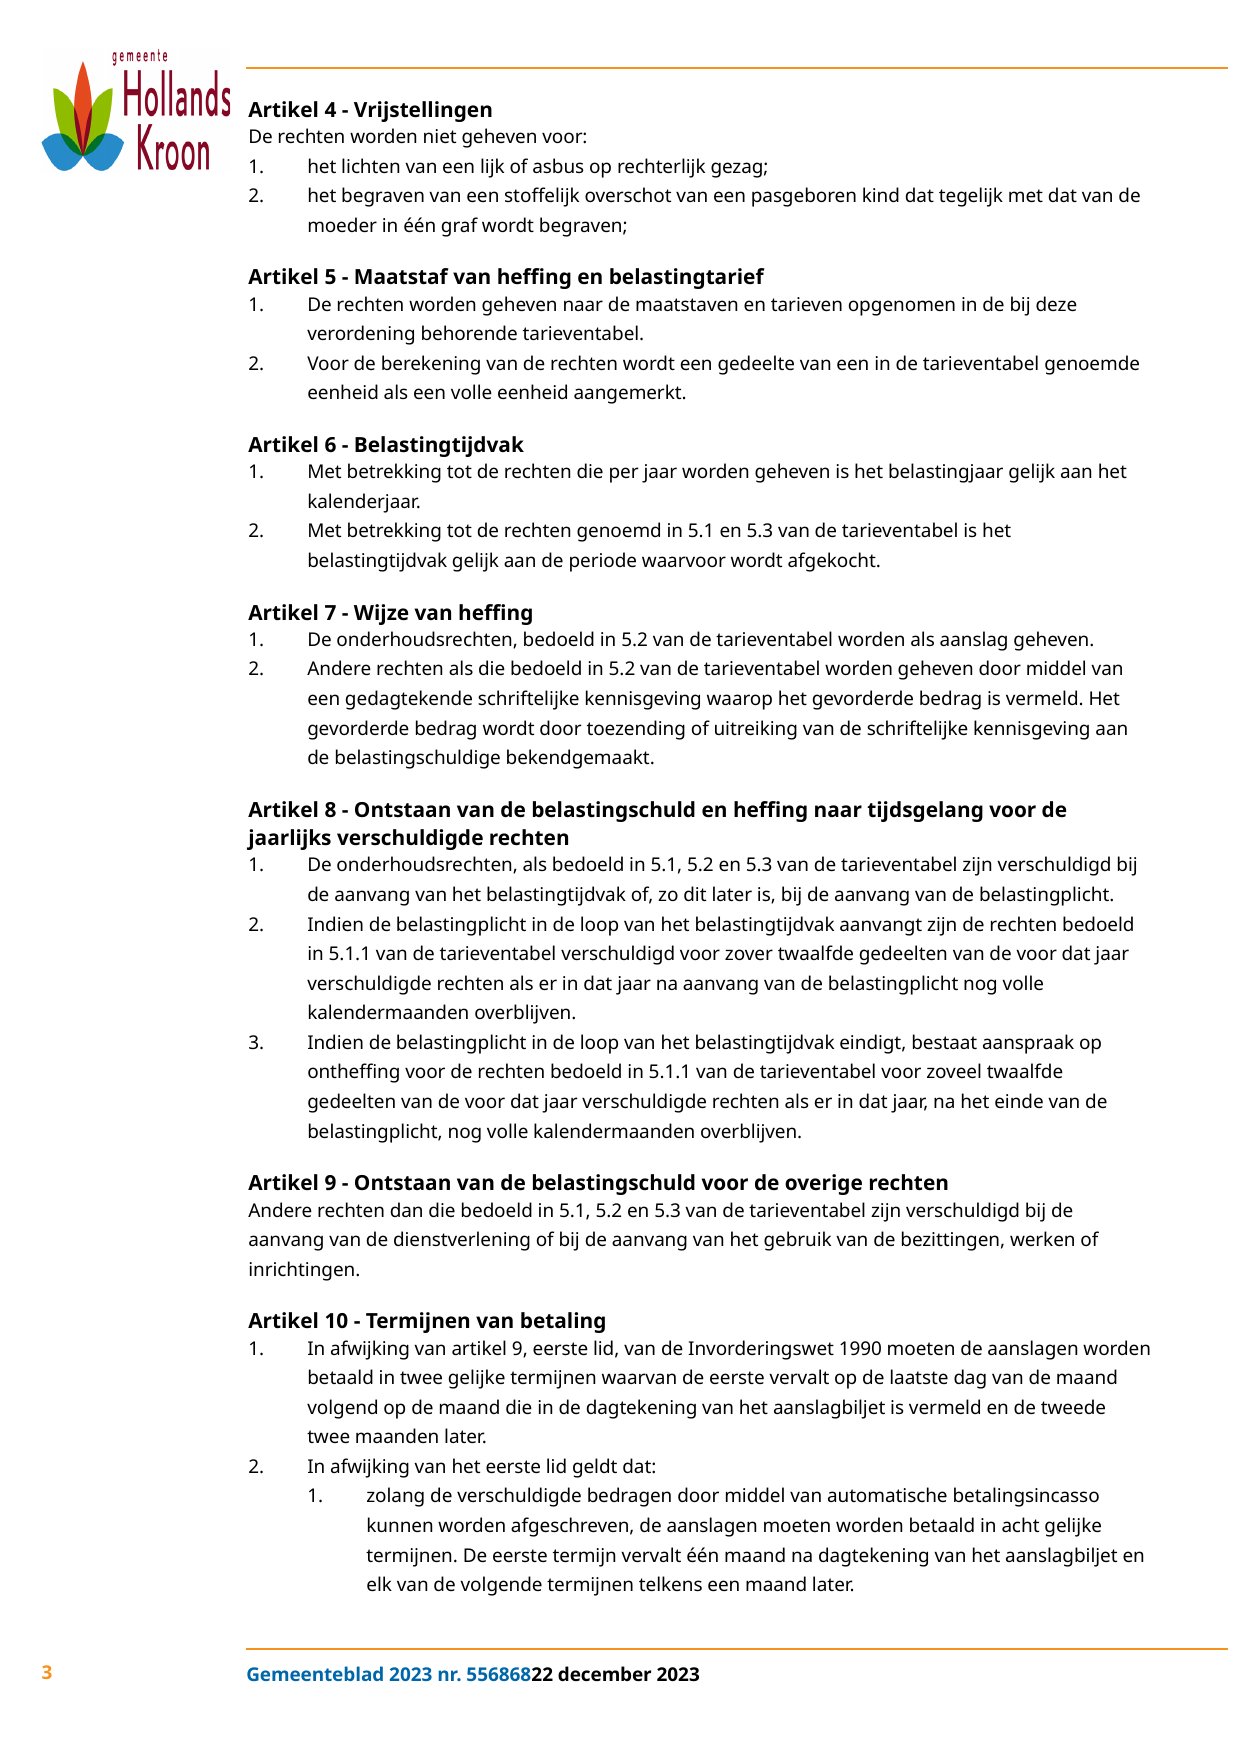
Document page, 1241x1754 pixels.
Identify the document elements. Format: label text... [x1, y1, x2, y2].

text Artikel 7 - Wijze van heffing [248, 598, 1152, 626]
list De onderhoudsrechten, als bedoeld in 5.1, 5.2 en 5.3 van de tarieventabel zijn verschuldigd bij de aanvang van het belastingtijdvak of, zo dit later is, bij de aanvang van de belastingplicht. [248, 852, 1152, 907]
list het begraven van een stoffelijk overschot van een pasgeboren kind dat tegelijk met dat van de moeder in één graf wordt begraven; [248, 182, 1152, 238]
text Artikel 10 - Termijnen van betaling [248, 1306, 1152, 1335]
picture [41, 47, 231, 172]
text Artikel 5 - Maatstaf van heffing en belastingtarief [248, 262, 1152, 291]
list het lichten van een lijk of asbus op rechterlijk gezag; [248, 153, 1152, 178]
list Voor de berekening van de rechten wordt een gedeelte van een in de tarieventabel genoemde eenheid als een volle eenheid aangemerkt. [248, 350, 1152, 405]
list Met betrekking tot de rechten die per jaar worden geheven is het belastingjaar gelijk aan het kalenderjaar. [248, 458, 1152, 514]
list Indien de belastingplicht in de loop van het belastingtijdvak aanvangt zijn de rechten bedoeld in 5.1.1 van de tarieventabel verschuldigd voor zover twaalfde gedeelten van de voor dat jaar verschuldigde rechten als er in dat jaar na aanvang van de belastingplicht nog volle kalendermaanden overblijven. [248, 911, 1152, 1025]
text Artikel 8 - Ontstaan van de belastingschuld en heffing naar tijdsgelang voor de jaarlijks verschuldigde rechten [248, 795, 1152, 852]
list De rechten worden geheven naar de maatstaven en tarieven opgenomen in de bij deze verordening behorende tarieventabel. [248, 291, 1152, 346]
list De onderhoudsrechten, bedoeld in 5.2 van de tarieventabel worden als aanslag geheven. [248, 626, 1152, 652]
text Artikel 6 - Belastingtijdvak [248, 430, 1152, 458]
list Met betrekking tot de rechten genoemd in 5.1 en 5.3 van de tarieventabel is het belastingtijdvak gelijk aan de periode waarvoor wordt afgekocht. [248, 518, 1152, 573]
text Artikel 4 - Vrijstellingen [248, 95, 1152, 123]
text De rechten worden niet geheven voor: [248, 123, 1152, 149]
list Indien de belastingplicht in de loop van het belastingtijdvak eindigt, bestaat aanspraak op ontheffing voor de rechten bedoeld in 5.1.1 van de tarieventabel voor zoveel twaalfde gedeelten van de voor dat jaar verschuldigde rechten als er in dat jaar, na het einde van de belastingplicht, nog volle kalendermaanden overblijven. [248, 1029, 1152, 1144]
list Andere rechten als die bedoeld in 5.2 van de tarieventabel worden geheven door middel van een gedagtekende schriftelijke kennisgeving waarop het gevorderde bedrag is vermeld. Het gevorderde bedrag wordt door toezending of uitreiking van de schriftelijke kennisgeving aan de belastingschuldige bekendgemaakt. [248, 656, 1152, 770]
list In afwijking van het eerste lid geldt dat: [248, 1453, 1152, 1479]
text Artikel 9 - Ontstaan van de belastingschuld voor de overige rechten [248, 1168, 1152, 1197]
list In afwijking van artikel 9, eerste lid, van de Invorderingswet 1990 moeten de aanslagen worden betaald in twee gelijke termijnen waarvan de eerste vervalt op de laatste dag van de maand volgend op de maand die in de dagtekening van het aanslagbiljet is vermeld en de tweede twee maanden later. [248, 1335, 1152, 1449]
text Andere rechten dan die bedoeld in 5.1, 5.2 en 5.3 van de tarieventabel zijn verschuldigd bij de aanvang van de dienstverlening of bij de aanvang van het gebruik van de bezittingen, werken of inrichtingen. [248, 1197, 1152, 1282]
list zolang de verschuldigde bedragen door middel van automatische betalingsincasso kunnen worden afgeschreven, de aanslagen moeten worden betaald in acht gelijke termijnen. De eerste termijn vervalt één maand na dagtekening van het aanslagbiljet en elk van de volgende termijnen telkens een maand later. [307, 1483, 1152, 1597]
